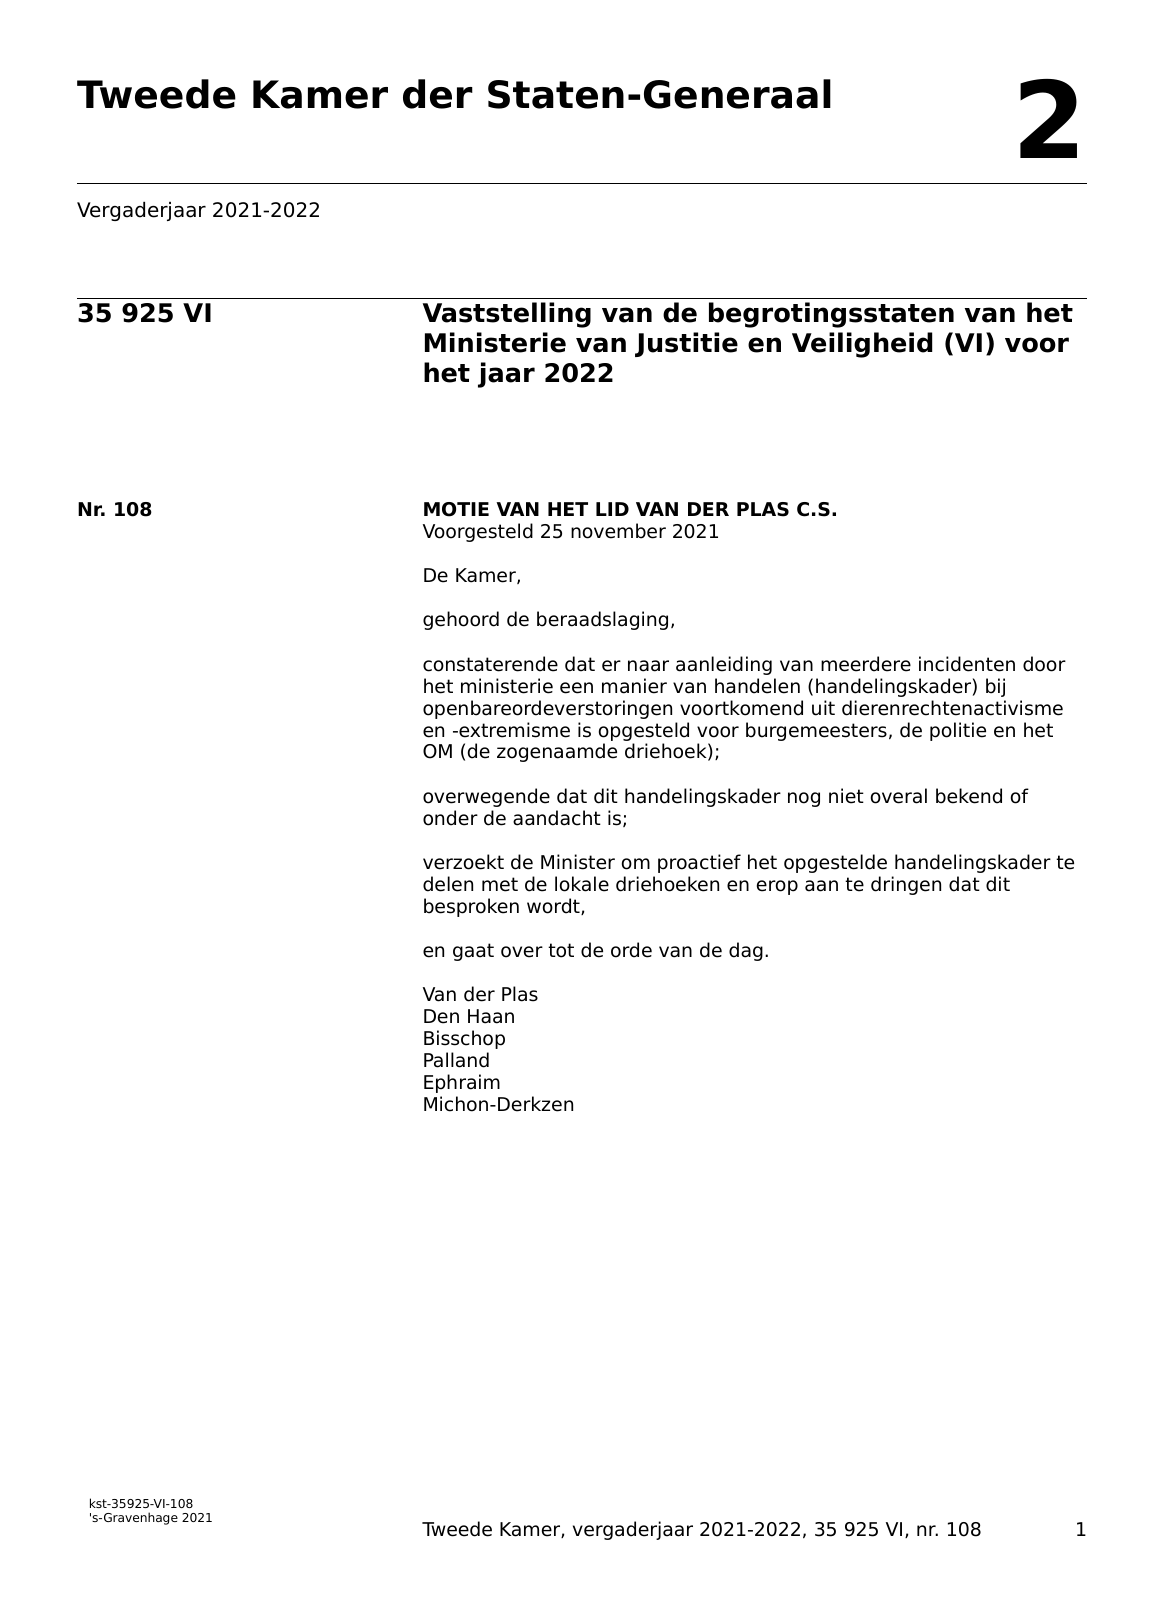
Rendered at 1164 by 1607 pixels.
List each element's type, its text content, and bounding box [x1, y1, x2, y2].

text Bisschop [422, 1028, 1087, 1050]
text Van der Plas [422, 984, 1087, 1006]
text Den Haan [422, 1006, 1087, 1028]
subtitle 35 925 VI Vaststelling van de begrotingsstaten van het Ministerie van Justitie en Veiligheid (VI) voor het jaar 2022 [77, 299, 1087, 388]
text verzoekt de Minister om proactief het opgestelde handelingskader te delen met de lokale driehoeken en erop aan te dringen dat dit besproken wordt, [422, 852, 1087, 918]
text overwegende dat dit handelingskader nog niet overal bekend of onder de aandacht is; [422, 786, 1087, 829]
text constaterende dat er naar aanleiding van meerdere incidenten door het ministerie een manier van handelen (handelingskader) bij openbareordeverstoringen voortkomend uit dierenrechtenactivisme en -extremisme is opgesteld voor burgemeesters, de politie en het OM (de zogenaamde driehoek); [422, 653, 1087, 763]
text Michon-Derkzen [422, 1094, 1087, 1116]
text De Kamer, [422, 565, 1087, 587]
text Voorgesteld 25 november 2021 [422, 521, 1087, 543]
text gehoord de beraadslaging, [422, 609, 1087, 631]
table_cell Vergaderjaar 2021-2022 [77, 184, 1087, 298]
text Ephraim [422, 1072, 1087, 1094]
table_header 2 [886, 59, 1087, 183]
text en gaat over tot de orde van de dag. [422, 940, 1087, 962]
text 's-Gravenhage 2021 [88, 1511, 323, 1525]
text kst-35925-VI-108 [88, 1497, 323, 1511]
text Palland [422, 1050, 1087, 1072]
subtitle Nr. 108 MOTIE VAN HET LID VAN DER PLAS C.S. [77, 499, 1087, 521]
table_header Tweede Kamer der Staten-Generaal [77, 59, 886, 183]
